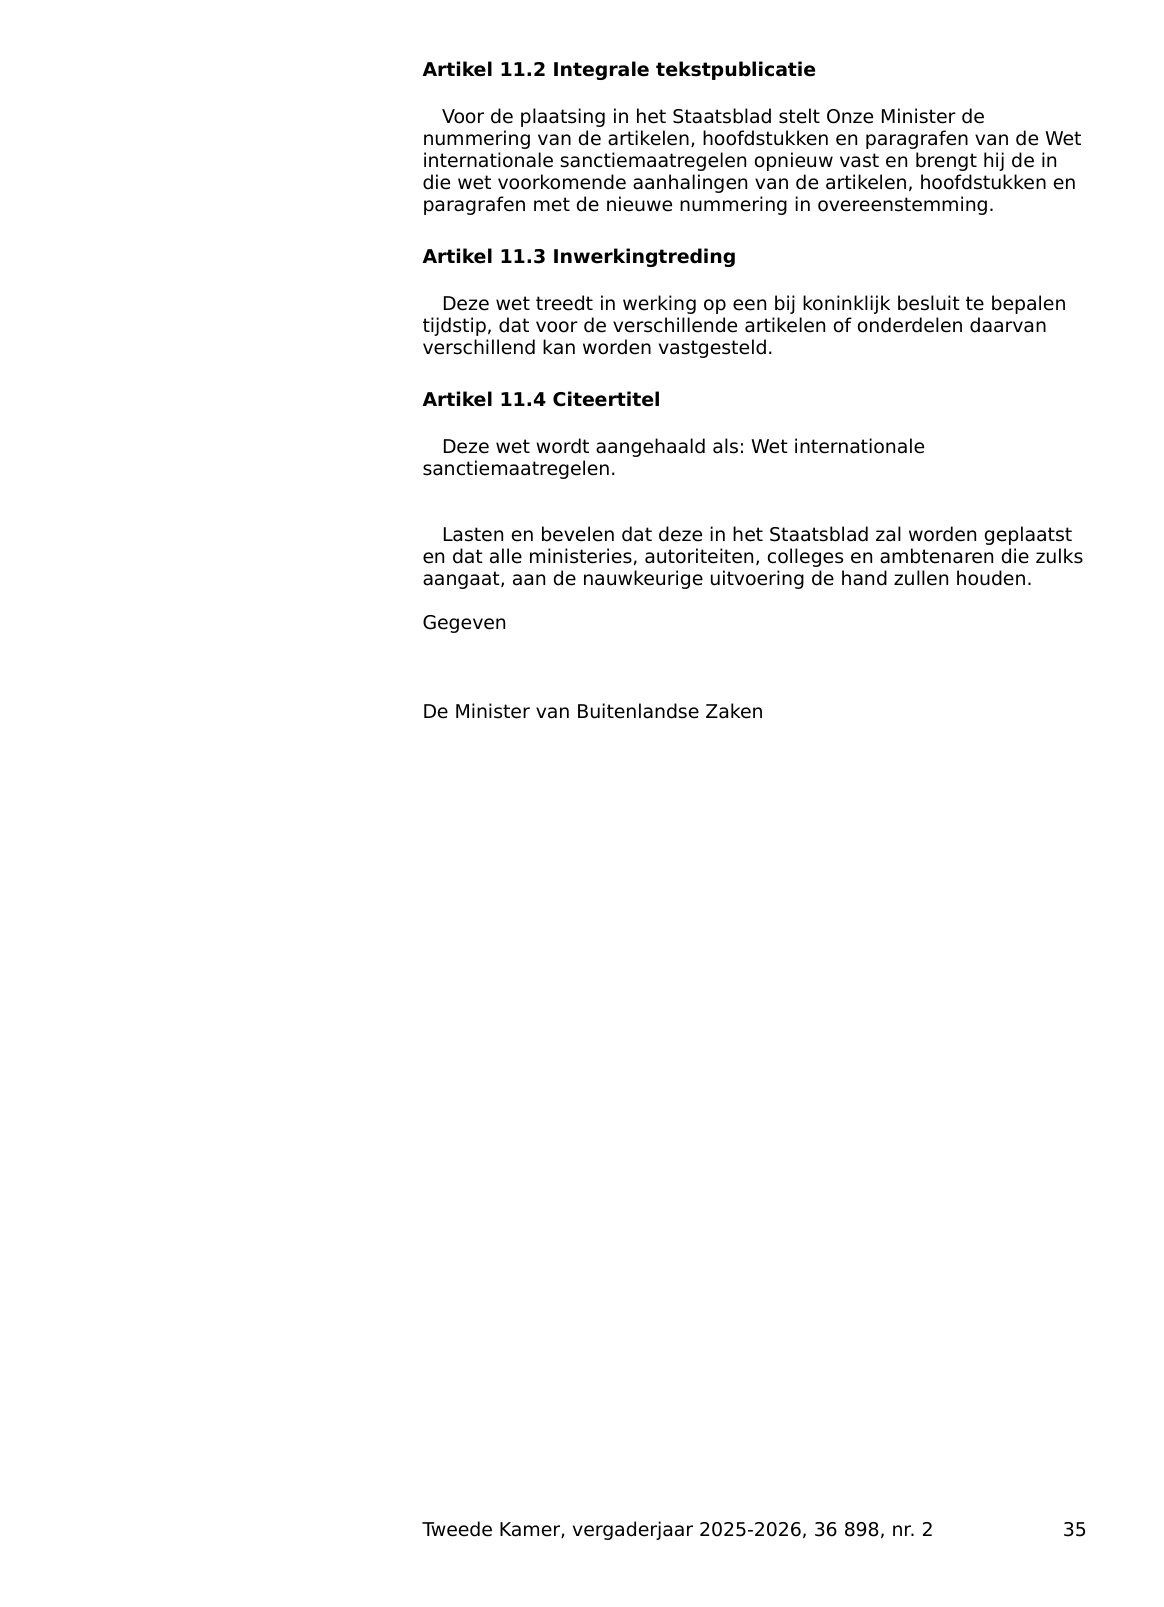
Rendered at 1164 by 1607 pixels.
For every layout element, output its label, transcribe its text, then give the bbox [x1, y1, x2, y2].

subtitle Artikel 11.3 Inwerkingtreding [422, 246, 1087, 268]
text Gegeven [422, 612, 1087, 634]
text Voor de plaatsing in het Staatsblad stelt Onze Minister de nummering van de artikelen, hoofdstukken en paragrafen van de Wet internationale sanctiemaatregelen opnieuw vast en brengt hij de in die wet voorkomende aanhalingen van de artikelen, hoofdstukken en paragrafen met de nieuwe nummering in overeenstemming. [422, 106, 1087, 216]
text De Minister van Buitenlandse Zaken [422, 701, 1087, 723]
text Lasten en bevelen dat deze in het Staatsblad zal worden geplaatst en dat alle ministeries, autoriteiten, colleges en ambtenaren die zulks aangaat, aan de nauwkeurige uitvoering de hand zullen houden. [422, 524, 1087, 590]
text Deze wet wordt aangehaald als: Wet internationale sanctiemaatregelen. [422, 436, 1087, 480]
subtitle Artikel 11.4 Citeertitel [422, 389, 1087, 411]
subtitle Artikel 11.2 Integrale tekstpublicatie [422, 59, 1087, 81]
text Deze wet treedt in werking op een bij koninklijk besluit te bepalen tijdstip, dat voor de verschillende artikelen of onderdelen daarvan verschillend kan worden vastgesteld. [422, 293, 1087, 359]
